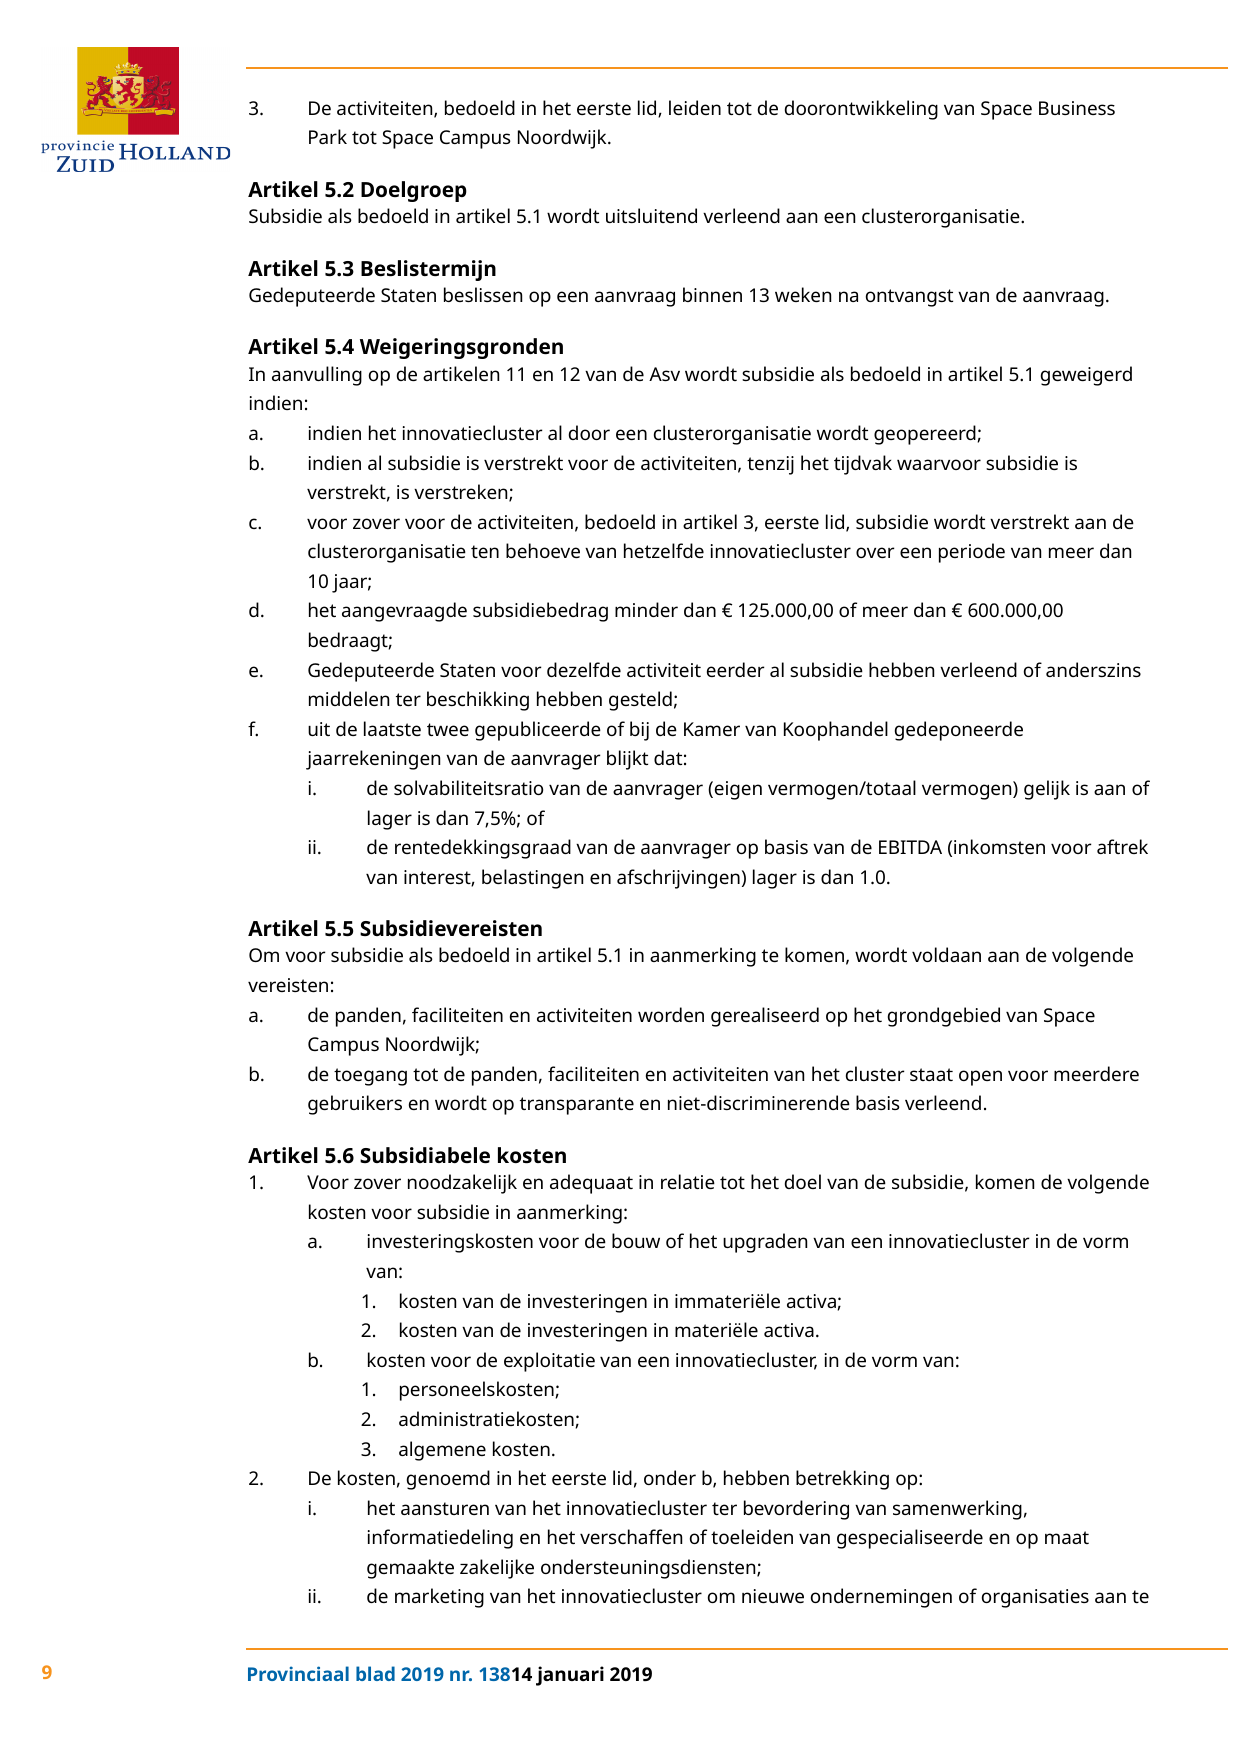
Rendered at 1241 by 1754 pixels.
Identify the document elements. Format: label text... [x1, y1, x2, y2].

text Artikel 5.2 Doelgroep [248, 175, 1152, 203]
list de toegang tot de panden, faciliteiten en activiteiten van het cluster staat open voor meerdere gebruikers en wordt op transparante en niet-discriminerende basis verleend. [248, 1061, 1152, 1116]
list De kosten, genoemd in het eerste lid, onder b, hebben betrekking op: [248, 1465, 1152, 1491]
list Voor zover noodzakelijk en adequaat in relatie tot het doel van de subsidie, komen de volgende kosten voor subsidie in aanmerking: [248, 1169, 1152, 1225]
list kosten van de investeringen in immateriële activa; [361, 1288, 1152, 1313]
text Artikel 5.3 Beslistermijn [248, 254, 1152, 282]
text Artikel 5.6 Subsidiabele kosten [248, 1141, 1152, 1169]
list Gedeputeerde Staten voor dezelfde activiteit eerder al subsidie hebben verleend of anderszins middelen ter beschikking hebben gesteld; [248, 657, 1152, 712]
list investeringskosten voor de bouw of het upgraden van een innovatiecluster in de vorm van: [307, 1229, 1152, 1284]
text Gedeputeerde Staten beslissen op een aanvraag binnen 13 weken na ontvangst van de aanvraag. [248, 282, 1152, 308]
list personeelskosten; [361, 1377, 1152, 1402]
list de rentedekkingsgraad van de aanvrager op basis van de EBITDA (inkomsten voor aftrek van interest, belastingen en afschrijvingen) lager is dan 1.0. [307, 834, 1152, 889]
list voor zover voor de activiteiten, bedoeld in artikel 3, eerste lid, subsidie wordt verstrekt aan de clusterorganisatie ten behoeve van hetzelfde innovatiecluster over een periode van meer dan 10 jaar; [248, 509, 1152, 594]
list algemene kosten. [361, 1436, 1152, 1461]
list uit de laatste twee gepubliceerde of bij de Kamer van Koophandel gedeponeerde jaarrekeningen van de aanvrager blijkt dat: [248, 716, 1152, 771]
text Artikel 5.5 Subsidievereisten [248, 914, 1152, 943]
text In aanvulling op de artikelen 11 en 12 van de Asv wordt subsidie als bedoeld in artikel 5.1 geweigerd indien: [248, 361, 1152, 416]
list kosten van de investeringen in materiële activa. [361, 1317, 1152, 1343]
picture [41, 47, 231, 172]
list De activiteiten, bedoeld in het eerste lid, leiden tot de doorontwikkeling van Space Business Park tot Space Campus Noordwijk. [248, 95, 1152, 150]
list het aansturen van het innovatiecluster ter bevordering van samenwerking, informatiedeling en het verschaffen of toeleiden van gespecialiseerde en op maat gemaakte zakelijke ondersteuningsdiensten; [307, 1495, 1152, 1580]
text Subsidie als bedoeld in artikel 5.1 wordt uitsluitend verleend aan een clusterorganisatie. [248, 203, 1152, 229]
text Artikel 5.4 Weigeringsgronden [248, 332, 1152, 361]
list administratiekosten; [361, 1406, 1152, 1432]
list de solvabiliteitsratio van de aanvrager (eigen vermogen/totaal vermogen) gelijk is aan of lager is dan 7,5%; of [307, 775, 1152, 830]
list het aangevraagde subsidiebedrag minder dan € 125.000,00 of meer dan € 600.000,00 bedraagt; [248, 598, 1152, 653]
list indien het innovatiecluster al door een clusterorganisatie wordt geopereerd; [248, 420, 1152, 446]
list de marketing van het innovatiecluster om nieuwe ondernemingen of organisaties aan te [307, 1584, 1152, 1609]
text Om voor subsidie als bedoeld in artikel 5.1 in aanmerking te komen, wordt voldaan aan de volgende vereisten: [248, 943, 1152, 998]
list de panden, faciliteiten en activiteiten worden gerealiseerd op het grondgebied van Space Campus Noordwijk; [248, 1002, 1152, 1057]
list kosten voor de exploitatie van een innovatiecluster, in de vorm van: [307, 1347, 1152, 1373]
list indien al subsidie is verstrekt voor de activiteiten, tenzij het tijdvak waarvoor subsidie is verstrekt, is verstreken; [248, 450, 1152, 505]
